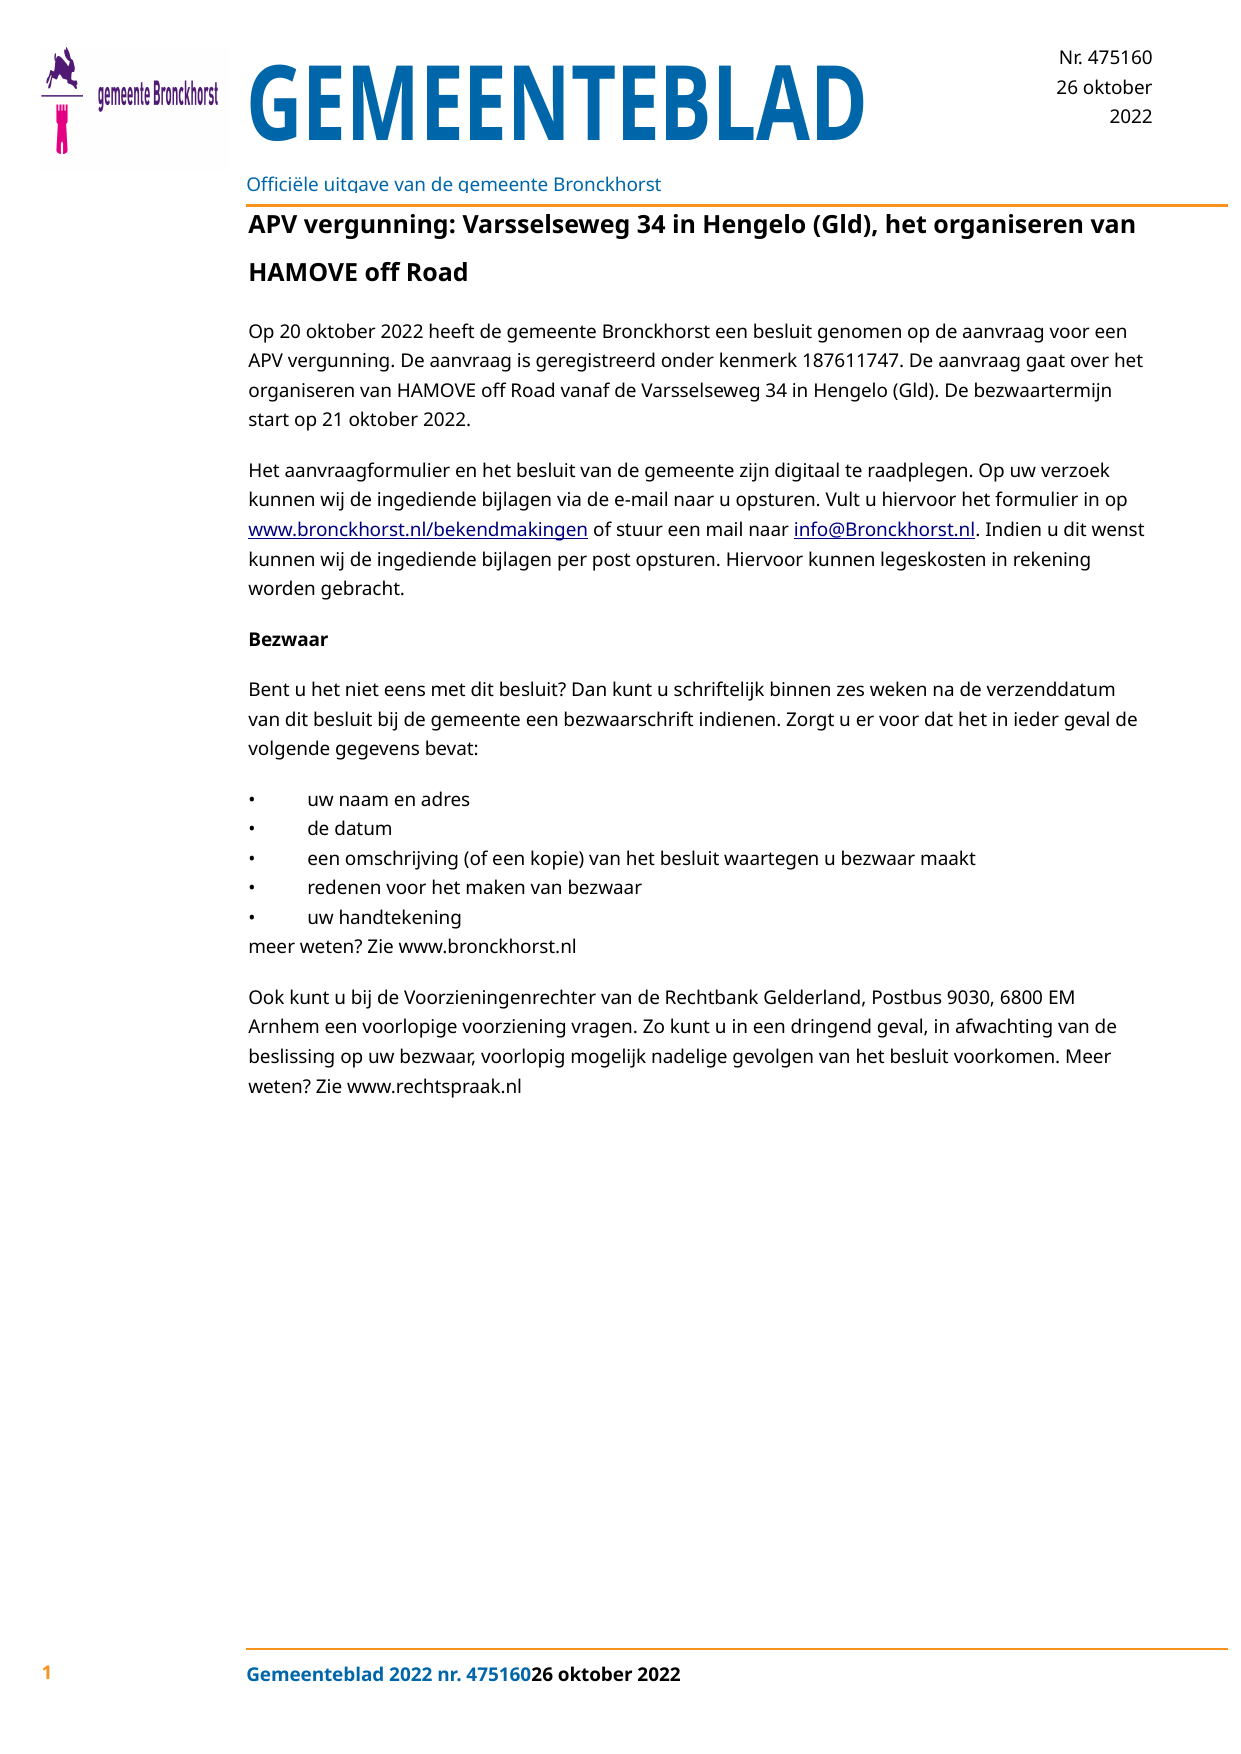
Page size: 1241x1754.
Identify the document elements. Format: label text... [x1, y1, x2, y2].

picture [41, 47, 231, 172]
list redenen voor het maken van bezwaar [248, 874, 1152, 900]
text meer weten? Zie www.bronckhorst.nl [248, 934, 1152, 959]
text Ook kunt u bij de Voorzieningenrechter van de Rechtbank Gelderland, Postbus 9030, 6800 EM Arnhem een voorlopige voorziening vragen. Zo kunt u in een dringend geval, in afwachting van de beslissing op uw bezwaar, voorlopig mogelijk nadelige gevolgen van het besluit voorkomen. Meer weten? Zie www.rechtspraak.nl [248, 984, 1152, 1099]
text Bent u het niet eens met dit besluit? Dan kunt u schriftelijk binnen zes weken na de verzenddatum van dit besluit bij de gemeente een bezwaarschrift indienen. Zorgt u er voor dat het in ieder geval de volgende gegevens bevat: [248, 676, 1152, 761]
text Het aanvraagformulier en het besluit van de gemeente zijn digitaal te raadplegen. Op uw verzoek kunnen wij de ingediende bijlagen via de e-mail naar u opsturen. Vult u hiervoor het formulier in op www.bronckhorst.nl/bekendmakingen of stuur een mail naar info@Bronckhorst.nl. Indien u dit wenst kunnen wij de ingediende bijlagen per post opsturen. Hiervoor kunnen legeskosten in rekening worden gebracht. [248, 457, 1152, 601]
text APV vergunning: Varsselseweg 34 in Hengelo (Gld), het organiseren van HAMOVE off Road [248, 207, 1152, 288]
text Op 20 oktober 2022 heeft de gemeente Bronckhorst een besluit genomen op de aanvraag voor een APV vergunning. De aanvraag is geregistreerd onder kenmerk 187611747. De aanvraag gaat over het organiseren van HAMOVE off Road vanaf de Varsselseweg 34 in Hengelo (Gld). De bezwaartermijn start op 21 oktober 2022. [248, 318, 1152, 432]
list uw naam en adres [248, 786, 1152, 812]
list de datum [248, 815, 1152, 841]
list uw handtekening [248, 904, 1152, 930]
list een omschrijving (of een kopie) van het besluit waartegen u bezwaar maakt [248, 845, 1152, 871]
text Bezwaar [248, 626, 1152, 652]
